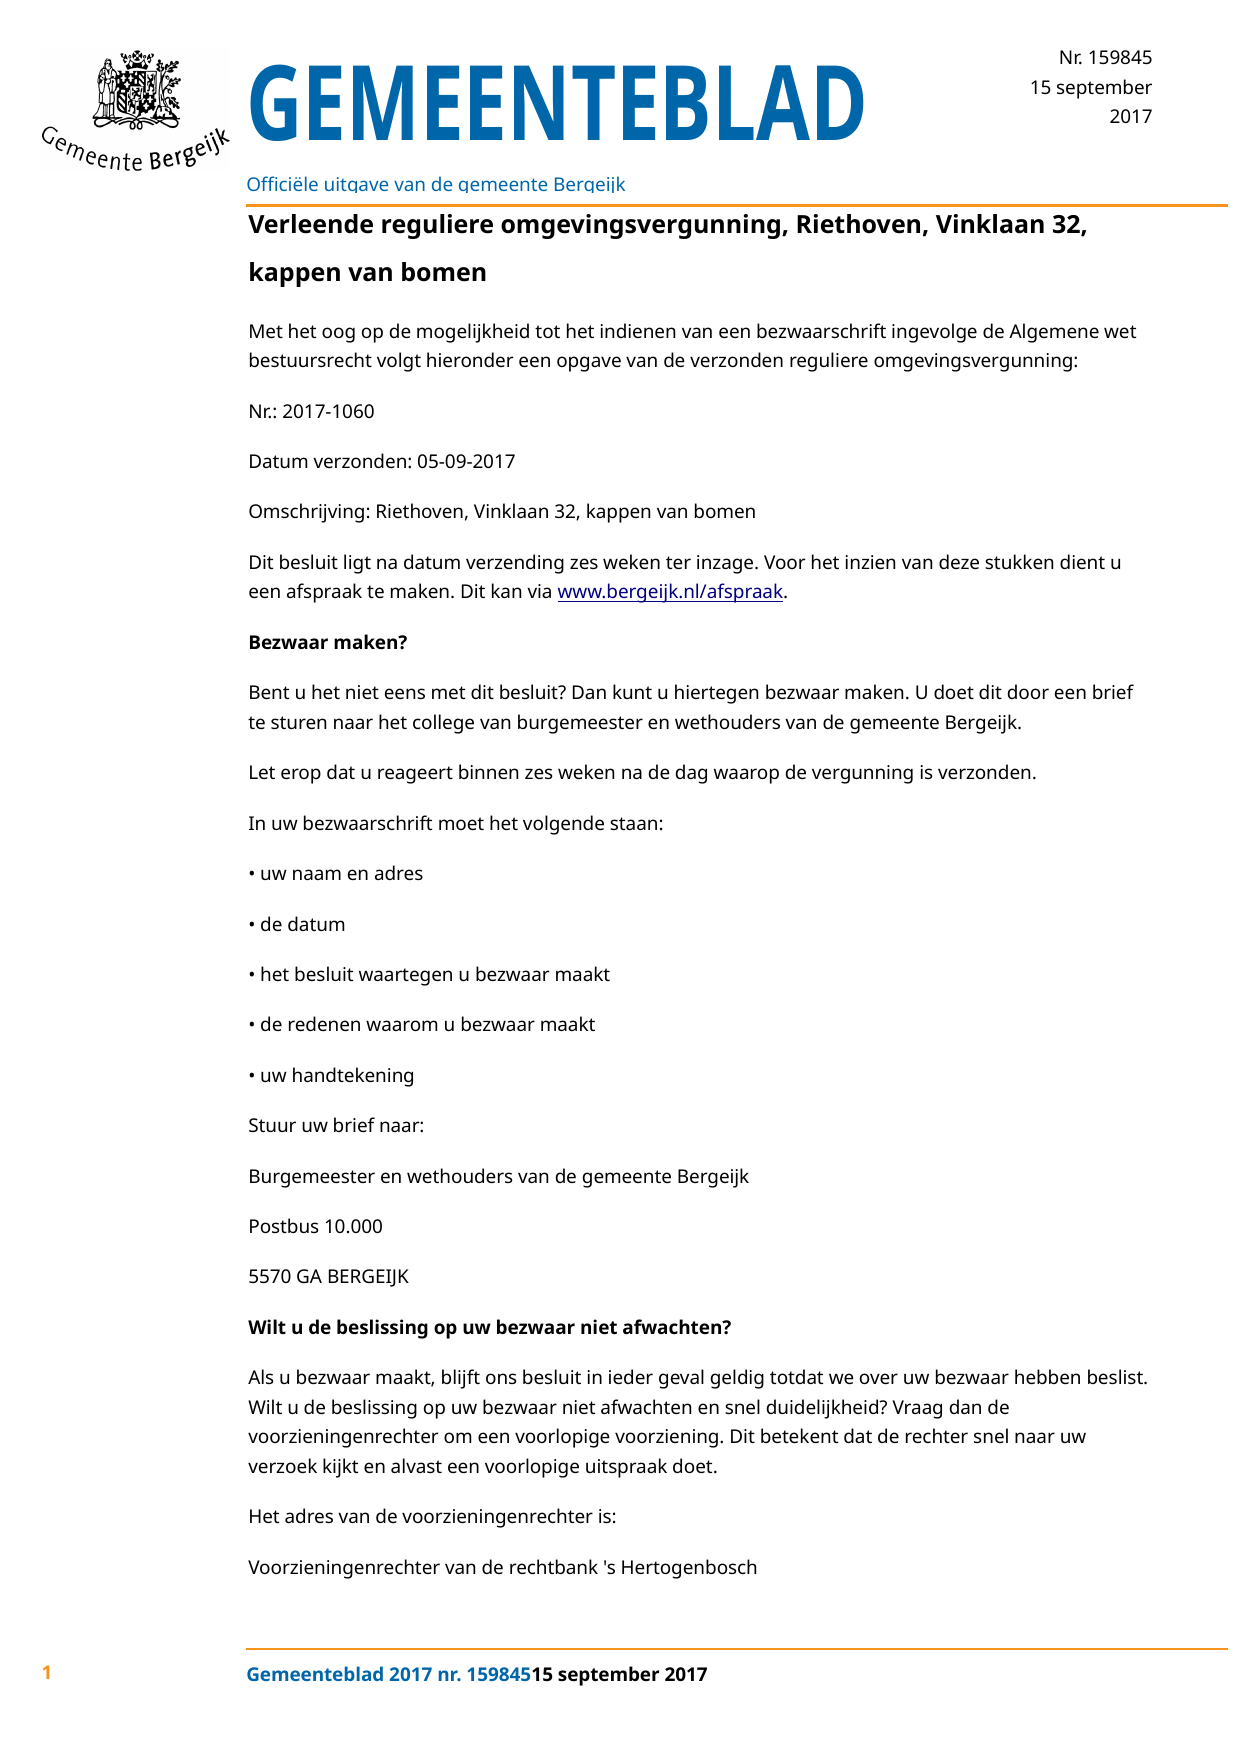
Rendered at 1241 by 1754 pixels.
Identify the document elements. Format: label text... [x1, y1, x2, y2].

text Datum verzonden: 05-09-2017 [248, 448, 1152, 474]
text 5570 GA BERGEIJK [248, 1264, 1152, 1289]
text • het besluit waartegen u bezwaar maakt [248, 961, 1152, 987]
text Let erop dat u reageert binnen zes weken na de dag waarop de vergunning is verzonden. [248, 759, 1152, 785]
text Nr.: 2017-1060 [248, 398, 1152, 424]
text In uw bezwaarschrift moet het volgende staan: [248, 810, 1152, 836]
text Postbus 10.000 [248, 1213, 1152, 1239]
text Als u bezwaar maakt, blijft ons besluit in ieder geval geldig totdat we over uw bezwaar hebben beslist. Wilt u de beslissing op uw bezwaar niet afwachten en snel duidelijkheid? Vraag dan de voorzieningenrechter om een voorlopige voorziening. Dit betekent dat de rechter snel naar uw verzoek kijkt en alvast een voorlopige uitspraak doet. [248, 1364, 1152, 1479]
text • de redenen waarom u bezwaar maakt [248, 1012, 1152, 1037]
text Dit besluit ligt na datum verzending zes weken ter inzage. Voor het inzien van deze stukken dient u een afspraak te maken. Dit kan via www.bergeijk.nl/afspraak. [248, 549, 1152, 604]
text Met het oog op de mogelijkheid tot het indienen van een bezwaarschrift ingevolge de Algemene wet bestuursrecht volgt hieronder een opgave van de verzonden reguliere omgevingsvergunning: [248, 318, 1152, 373]
text Omschrijving: Riethoven, Vinklaan 32, kappen van bomen [248, 499, 1152, 524]
text Verleende reguliere omgevingsvergunning, Riethoven, Vinklaan 32, kappen van bomen [248, 207, 1152, 288]
text • uw handtekening [248, 1062, 1152, 1088]
text Voorzieningenrechter van de rechtbank 's Hertogenbosch [248, 1554, 1152, 1580]
picture [41, 47, 231, 172]
text • uw naam en adres [248, 860, 1152, 886]
text Bezwaar maken? [248, 629, 1152, 655]
text • de datum [248, 911, 1152, 937]
text Stuur uw brief naar: [248, 1112, 1152, 1138]
text Het adres van de voorzieningenrechter is: [248, 1504, 1152, 1529]
text Bent u het niet eens met dit besluit? Dan kunt u hiertegen bezwaar maken. U doet dit door een brief te sturen naar het college van burgemeester en wethouders van de gemeente Bergeijk. [248, 679, 1152, 735]
text Wilt u de beslissing op uw bezwaar niet afwachten? [248, 1314, 1152, 1340]
text Burgemeester en wethouders van de gemeente Bergeijk [248, 1163, 1152, 1189]
